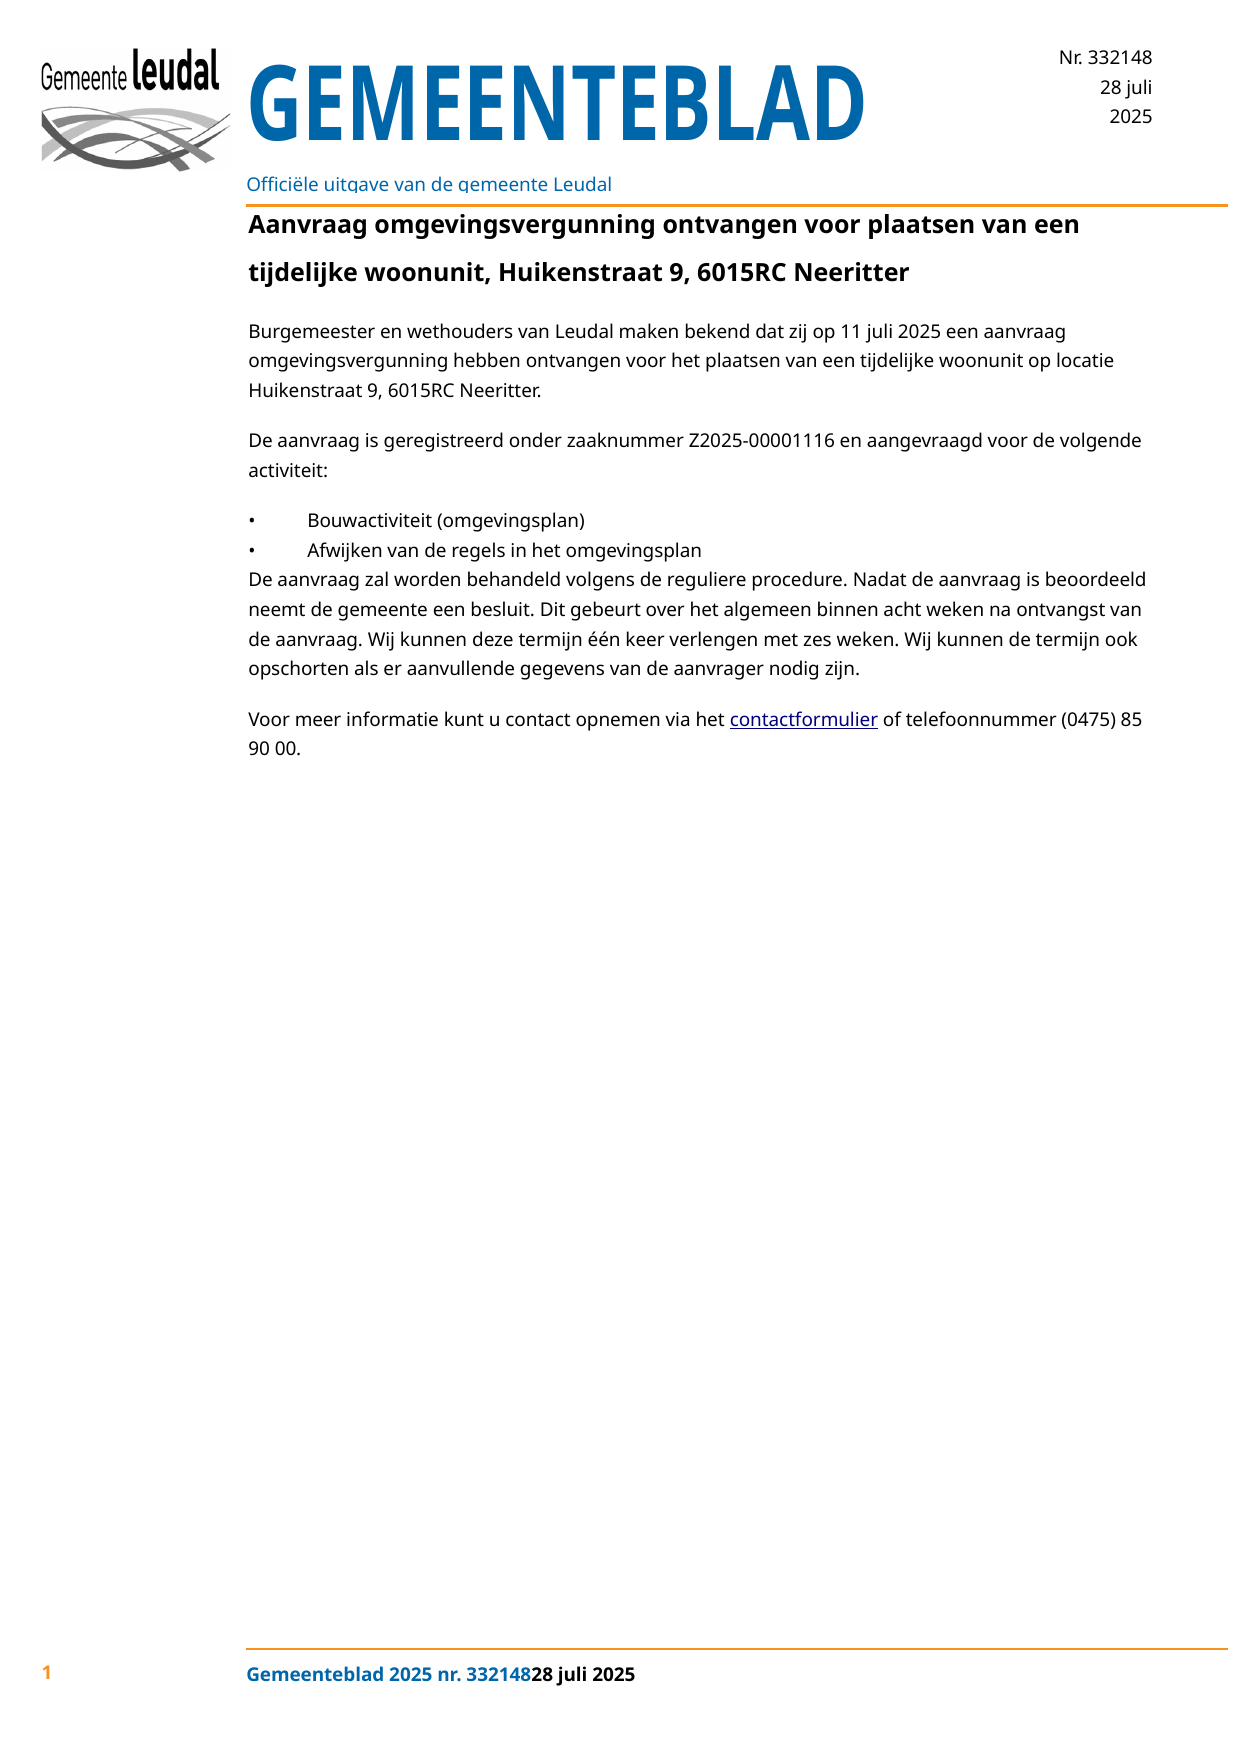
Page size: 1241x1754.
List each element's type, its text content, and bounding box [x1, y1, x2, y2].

text De aanvraag zal worden behandeld volgens de reguliere procedure. Nadat de aanvraag is beoordeeld neemt de gemeente een besluit. Dit gebeurt over het algemeen binnen acht weken na ontvangst van de aanvraag. Wij kunnen deze termijn één keer verlengen met zes weken. Wij kunnen de termijn ook opschorten als er aanvullende gegevens van de aanvrager nodig zijn. [248, 567, 1152, 681]
text Aanvraag omgevingsvergunning ontvangen voor plaatsen van een tijdelijke woonunit, Huikenstraat 9, 6015RC Neeritter [248, 207, 1152, 288]
list Bouwactiviteit (omgevingsplan) [248, 507, 1152, 533]
picture [41, 47, 231, 172]
text Voor meer informatie kunt u contact opnemen via het contactformulier of telefoonnummer (0475) 85 90 00. [248, 706, 1152, 761]
text De aanvraag is geregistreerd onder zaaknummer Z2025-00001116 en aangevraagd voor de volgende activiteit: [248, 427, 1152, 483]
list Afwijken van de regels in het omgevingsplan [248, 537, 1152, 563]
text Burgemeester en wethouders van Leudal maken bekend dat zij op 11 juli 2025 een aanvraag omgevingsvergunning hebben ontvangen voor het plaatsen van een tijdelijke woonunit op locatie Huikenstraat 9, 6015RC Neeritter. [248, 318, 1152, 403]
